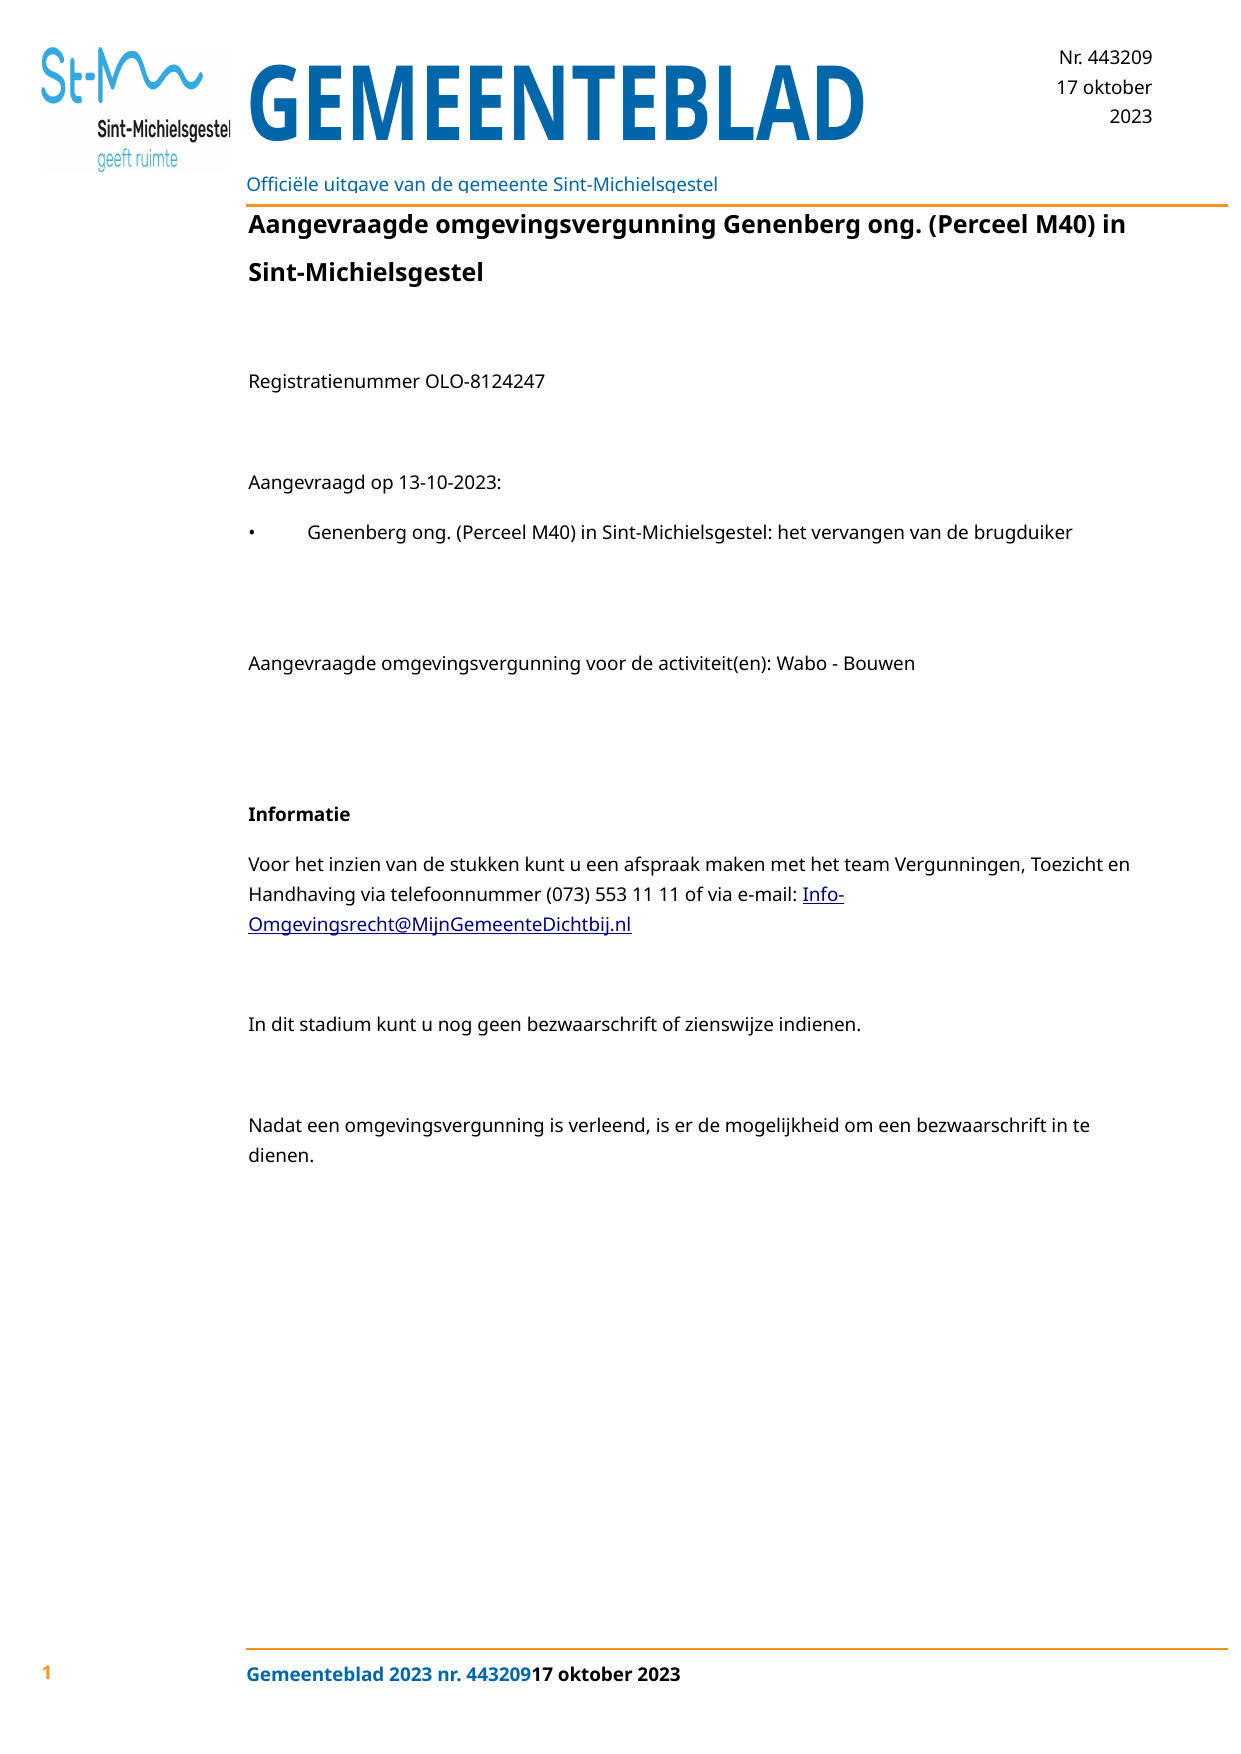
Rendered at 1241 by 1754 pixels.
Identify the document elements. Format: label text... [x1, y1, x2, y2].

text Aangevraagd op 13-10-2023: [248, 469, 1152, 495]
picture [41, 47, 231, 172]
text Voor het inzien van de stukken kunt u een afspraak maken met het team Vergunningen, Toezicht en Handhaving via telefoonnummer (073) 553 11 11 of via e-mail: Info-Omgevingsrecht@MijnGemeenteDichtbij.nl [248, 852, 1152, 937]
text Aangevraagde omgevingsvergunning voor de activiteit(en): Wabo - Bouwen [248, 650, 1152, 676]
text Informatie [248, 801, 1152, 827]
text Aangevraagde omgevingsvergunning Genenberg ong. (Perceel M40) in Sint-Michielsgestel [248, 207, 1152, 288]
text In dit stadium kunt u nog geen bezwaarschrift of zienswijze indienen. [248, 1012, 1152, 1037]
list Genenberg ong. (Perceel M40) in Sint-Michielsgestel: het vervangen van de brugduiker [248, 519, 1152, 545]
text Nadat een omgevingsvergunning is verleend, is er de mogelijkheid om een bezwaarschrift in te dienen. [248, 1112, 1152, 1168]
text Registratienummer OLO-8124247 [248, 368, 1152, 394]
